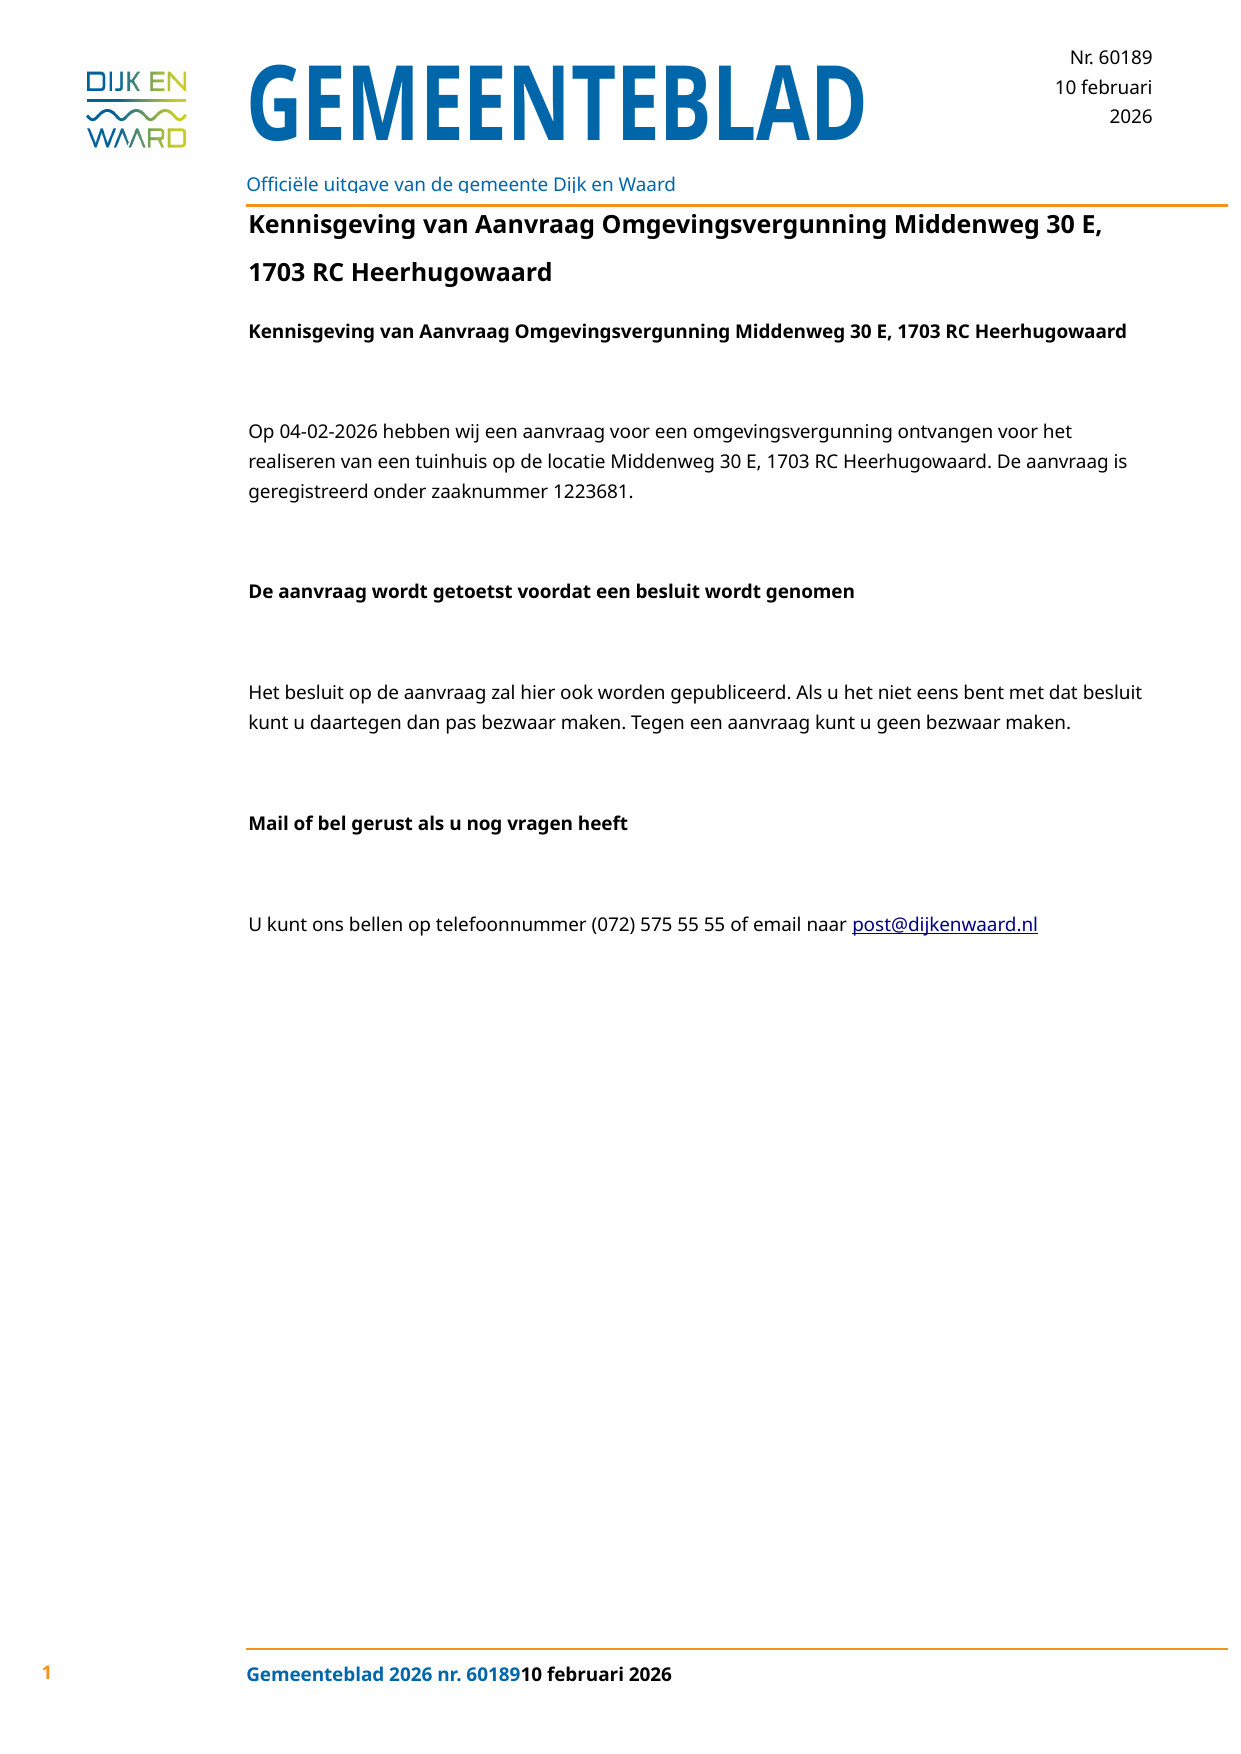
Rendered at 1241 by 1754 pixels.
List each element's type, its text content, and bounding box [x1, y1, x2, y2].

text Mail of bel gerust als u nog vragen heeft [248, 810, 1152, 836]
text Op 04-02-2026 hebben wij een aanvraag voor een omgevingsvergunning ontvangen voor het realiseren van een tuinhuis op de locatie Middenweg 30 E, 1703 RC Heerhugowaard. De aanvraag is geregistreerd onder zaaknummer 1223681. [248, 419, 1152, 504]
text Het besluit op de aanvraag zal hier ook worden gepubliceerd. Als u het niet eens bent met dat besluit kunt u daartegen dan pas bezwaar maken. Tegen een aanvraag kunt u geen bezwaar maken. [248, 679, 1152, 735]
picture [41, 47, 231, 172]
text Kennisgeving van Aanvraag Omgevingsvergunning Middenweg 30 E, 1703 RC Heerhugowaard [248, 318, 1152, 344]
text De aanvraag wordt getoetst voordat een besluit wordt genomen [248, 579, 1152, 604]
text Kennisgeving van Aanvraag Omgevingsvergunning Middenweg 30 E, 1703 RC Heerhugowaard [248, 207, 1152, 288]
text U kunt ons bellen op telefoonnummer (072) 575 55 55 of email naar post@dijkenwaard.nl [248, 911, 1152, 937]
